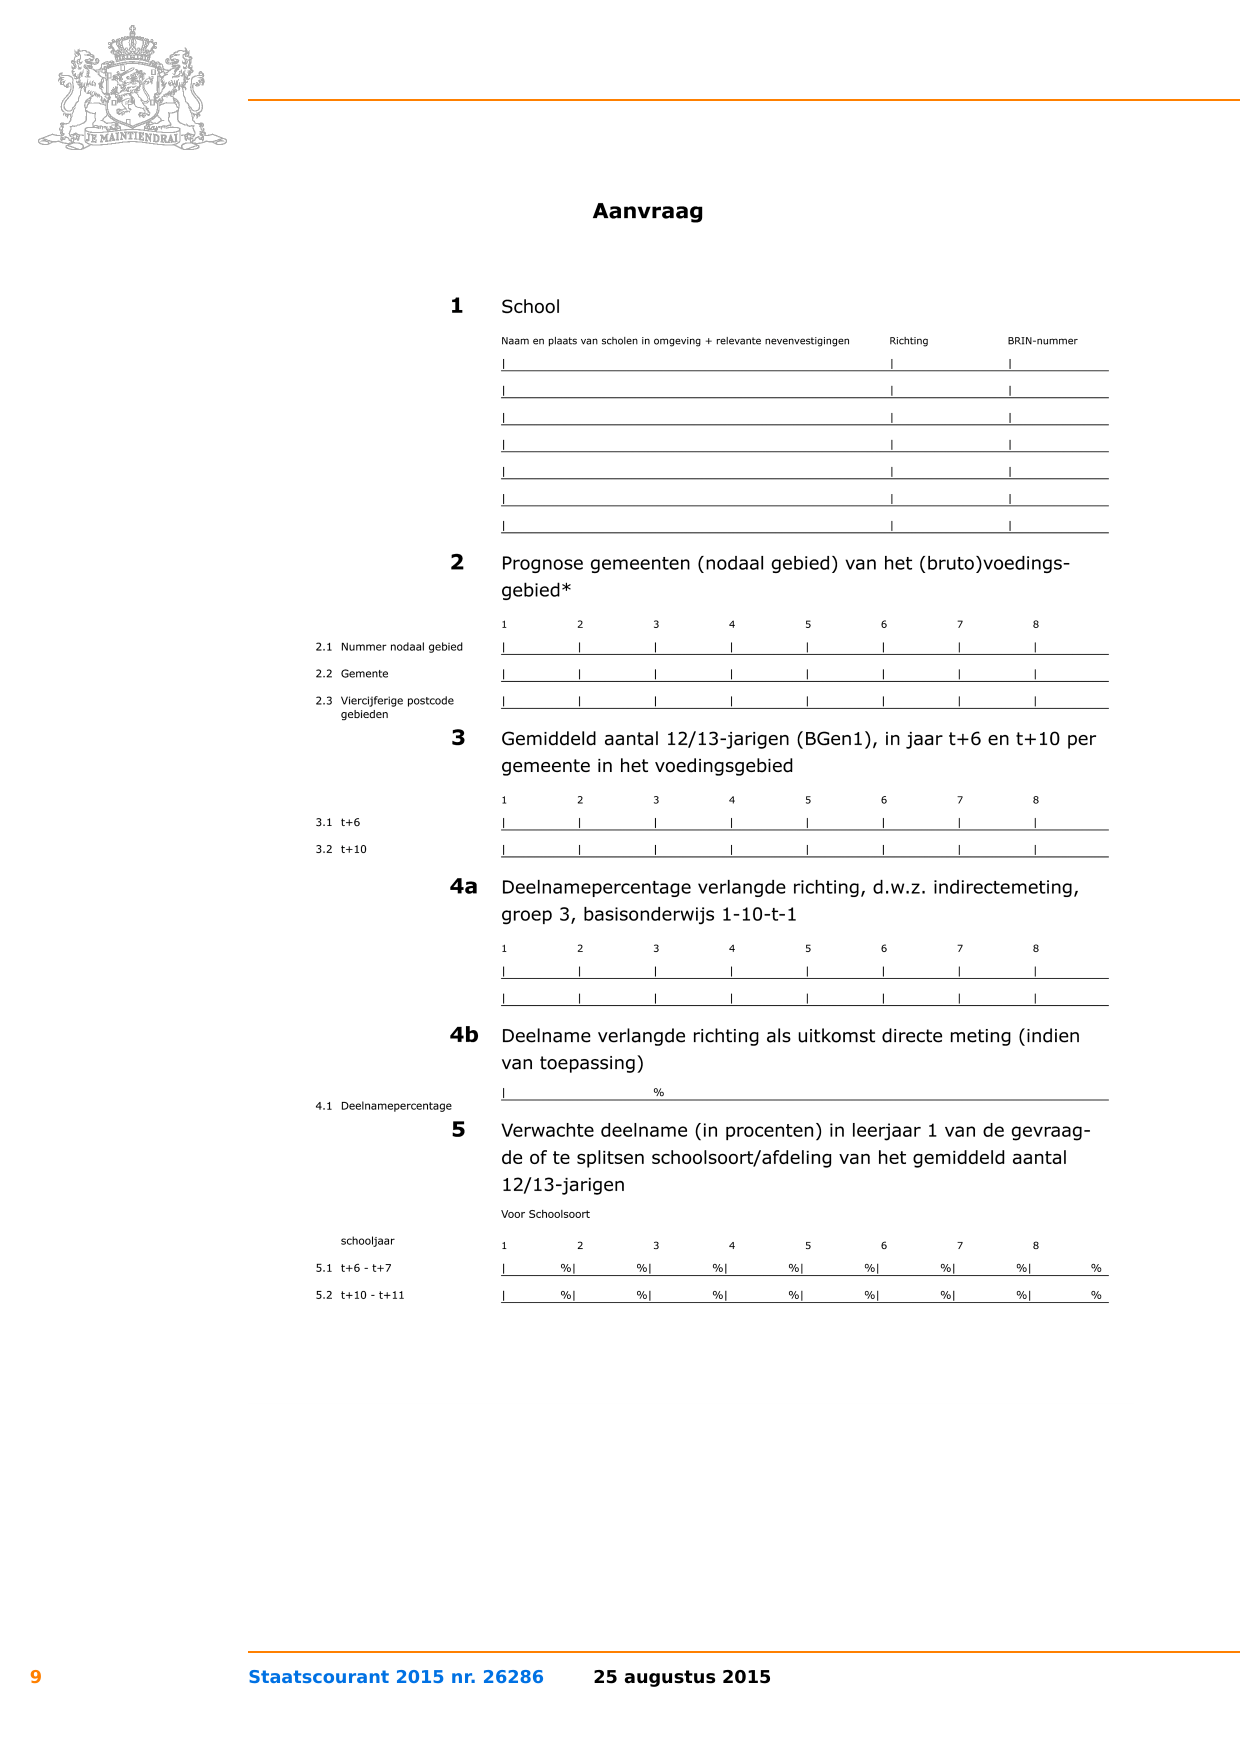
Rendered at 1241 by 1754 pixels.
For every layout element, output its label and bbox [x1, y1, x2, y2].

picture [38, 25, 227, 150]
picture [248, 151, 1134, 1404]
